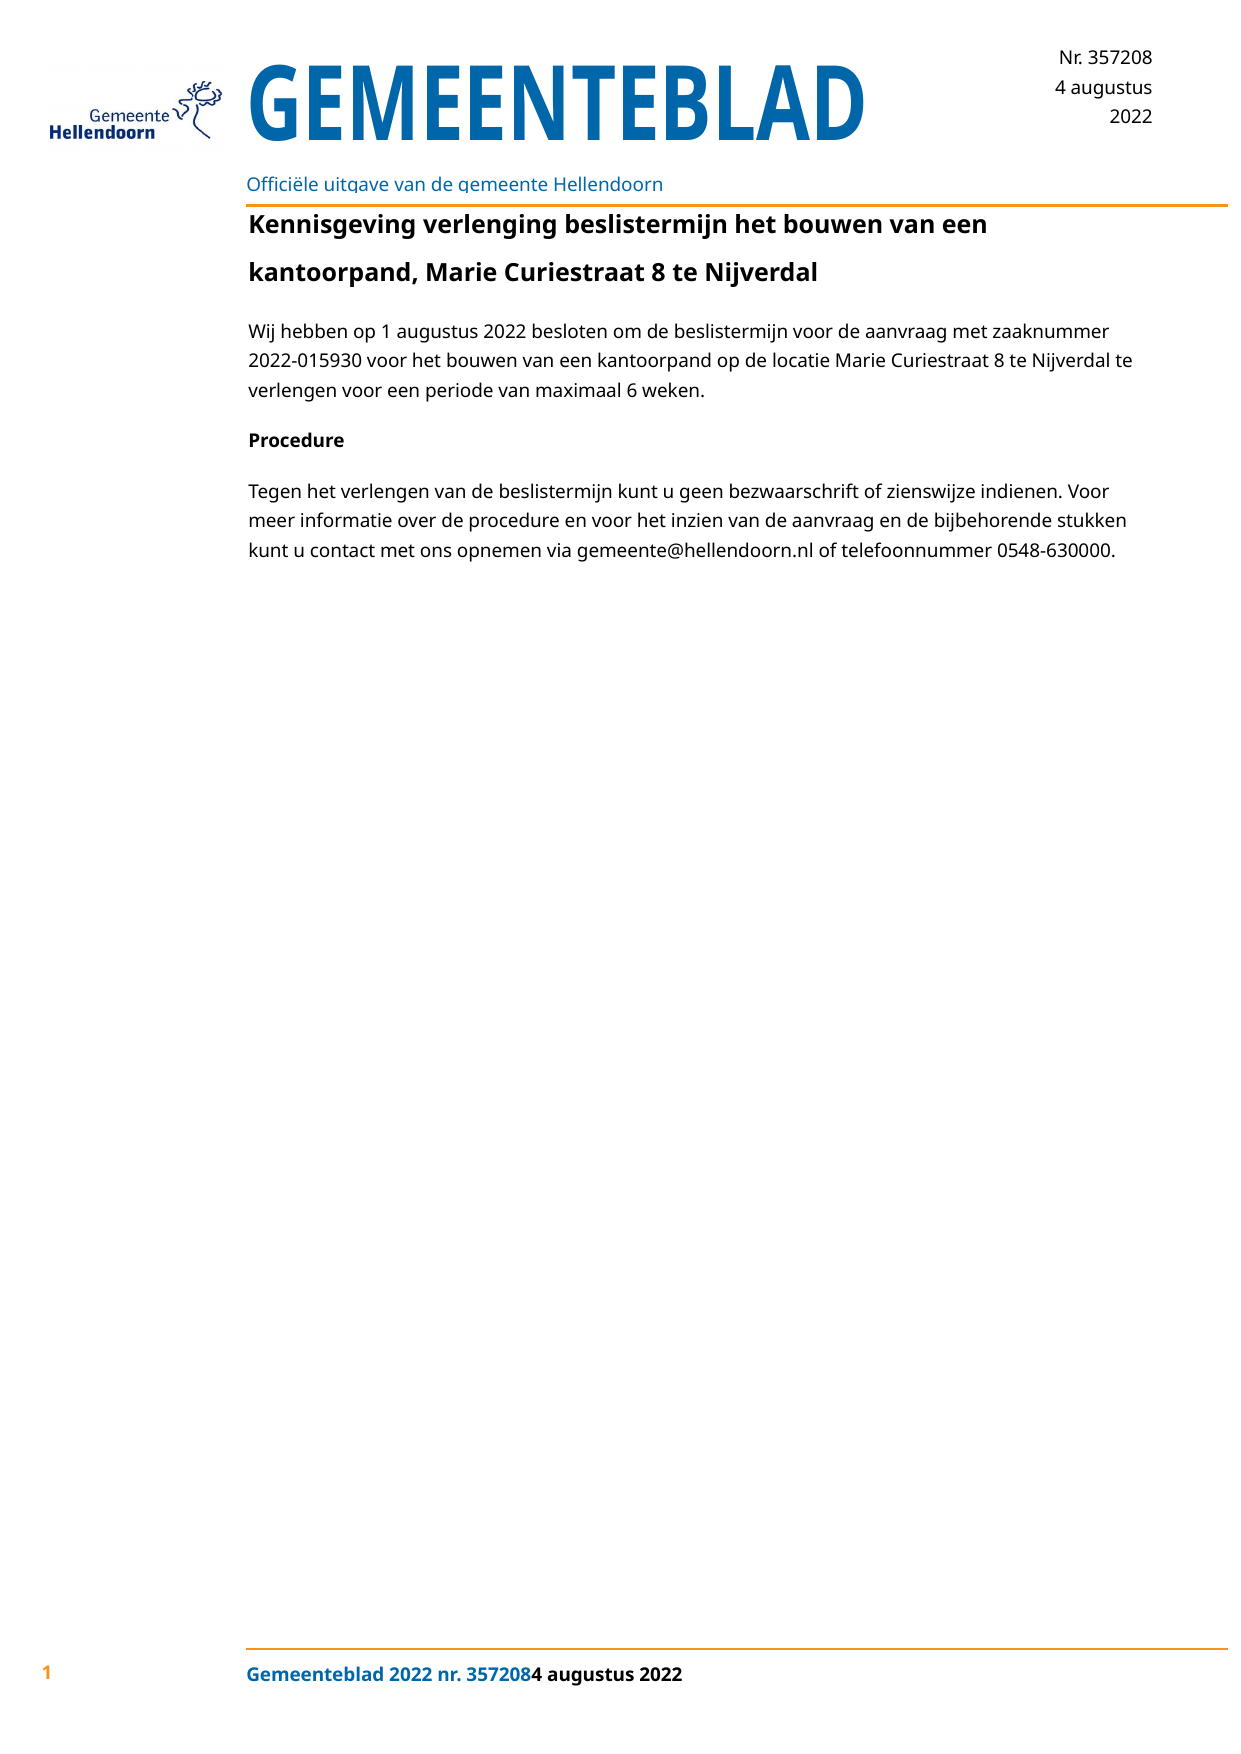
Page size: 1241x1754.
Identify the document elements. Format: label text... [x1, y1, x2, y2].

text Wij hebben op 1 augustus 2022 besloten om de beslistermijn voor de aanvraag met zaaknummer 2022-015930 voor het bouwen van een kantoorpand op de locatie Marie Curiestraat 8 te Nijverdal te verlengen voor een periode van maximaal 6 weken. [248, 318, 1152, 403]
picture [41, 47, 231, 172]
text Procedure [248, 427, 1152, 453]
text Tegen het verlengen van de beslistermijn kunt u geen bezwaarschrift of zienswijze indienen. Voor meer informatie over de procedure en voor het inzien van de aanvraag en de bijbehorende stukken kunt u contact met ons opnemen via gemeente@hellendoorn.nl of telefoonnummer 0548-630000. [248, 478, 1152, 563]
text Kennisgeving verlenging beslistermijn het bouwen van een kantoorpand, Marie Curiestraat 8 te Nijverdal [248, 207, 1152, 288]
